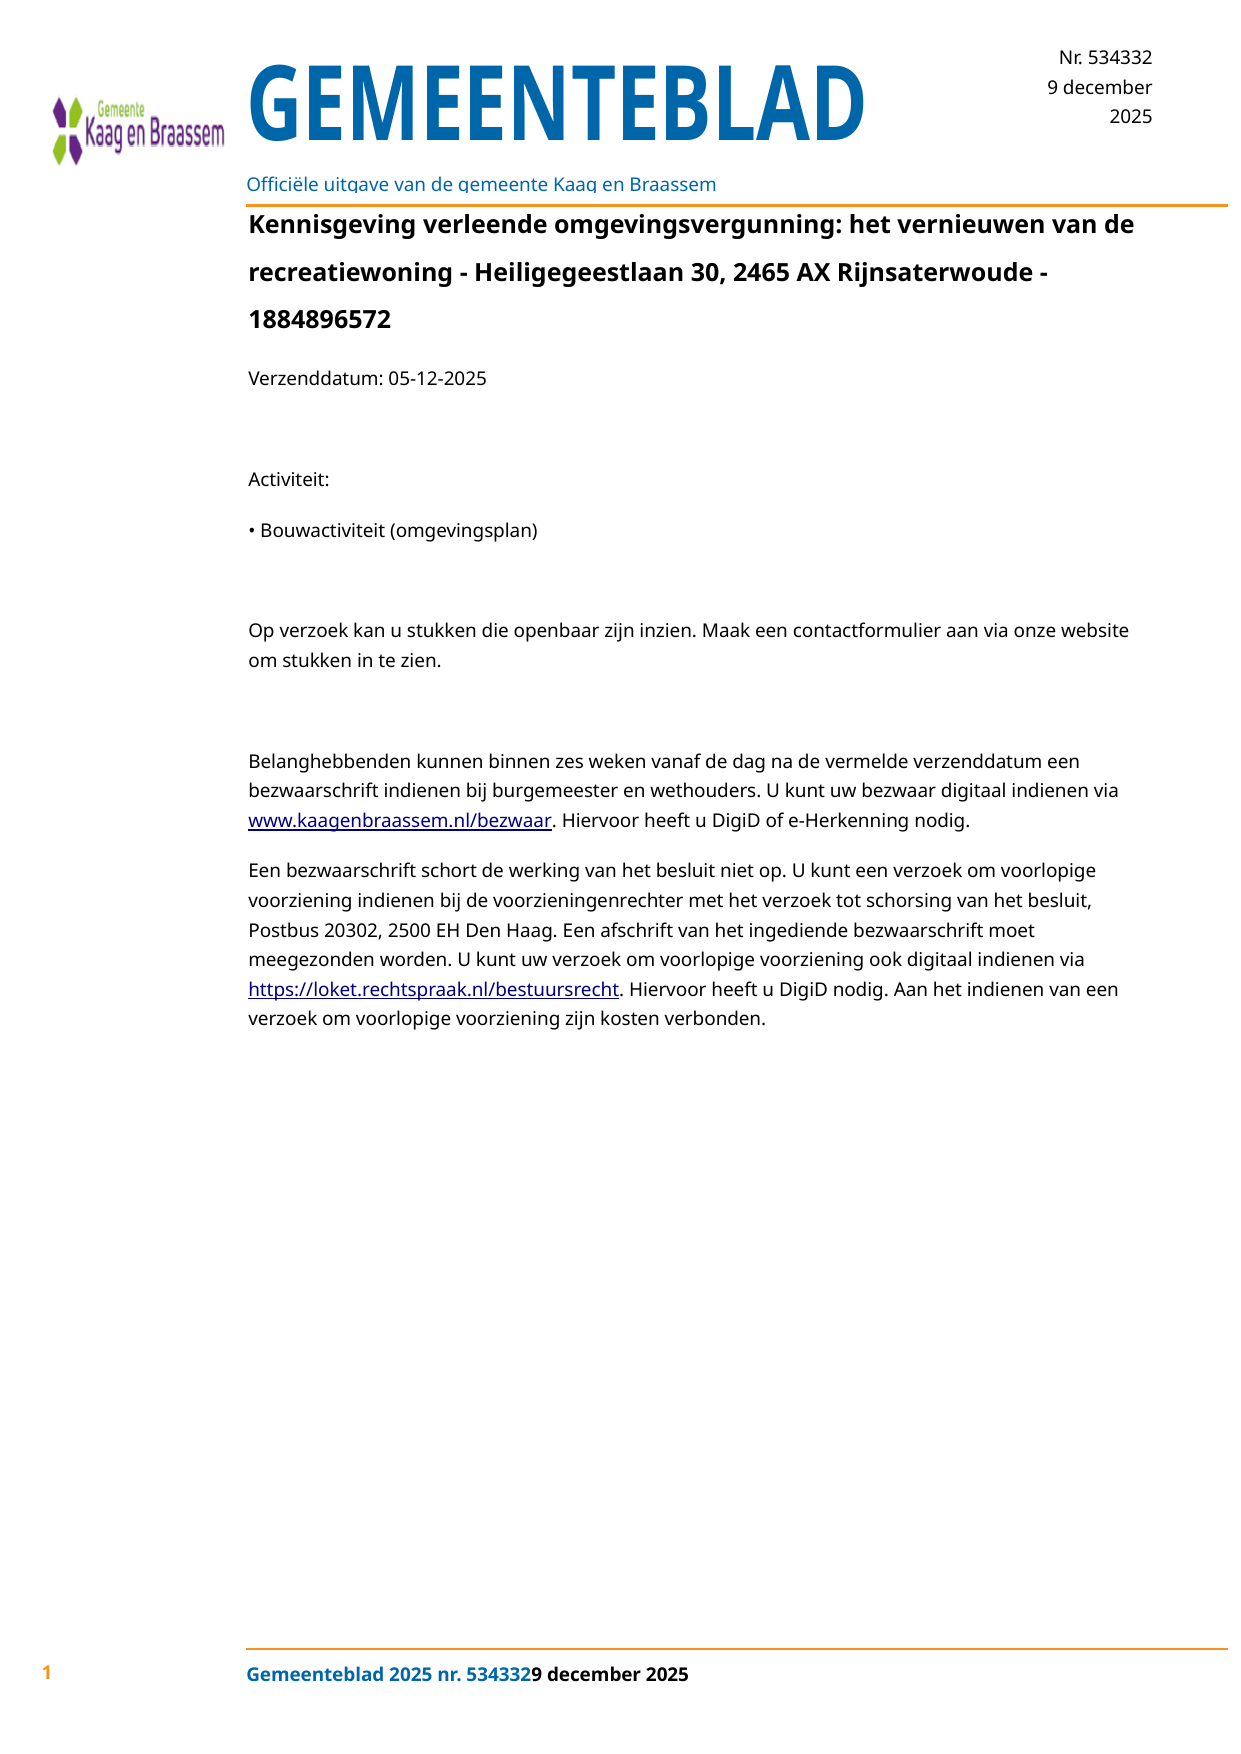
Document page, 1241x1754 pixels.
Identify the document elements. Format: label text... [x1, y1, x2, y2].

text Verzenddatum: 05-12-2025 [248, 366, 1152, 391]
text Activiteit: [248, 466, 1152, 492]
picture [41, 47, 231, 172]
text • Bouwactiviteit (omgevingsplan) [248, 517, 1152, 542]
text Kennisgeving verleende omgevingsvergunning: het vernieuwen van de recreatiewoning - Heiligegeestlaan 30, 2465 AX Rijnsaterwoude - 1884896572 [248, 207, 1152, 336]
text Belanghebbenden kunnen binnen zes weken vanaf de dag na de vermelde verzenddatum een bezwaarschrift indienen bij burgemeester en wethouders. U kunt uw bezwaar digitaal indienen via www.kaagenbraassem.nl/bezwaar. Hiervoor heeft u DigiD of e-Herkenning nodig. [248, 748, 1152, 833]
text Een bezwaarschrift schort de werking van het besluit niet op. U kunt een verzoek om voorlopige voorziening indienen bij de voorzieningenrechter met het verzoek tot schorsing van het besluit, Postbus 20302, 2500 EH Den Haag. Een afschrift van het ingediende bezwaarschrift moet meegezonden worden. U kunt uw verzoek om voorlopige voorziening ook digitaal indienen via https://loket.rechtspraak.nl/bestuursrecht. Hiervoor heeft u DigiD nodig. Aan het indienen van een verzoek om voorlopige voorziening zijn kosten verbonden. [248, 858, 1152, 1031]
text Op verzoek kan u stukken die openbaar zijn inzien. Maak een contactformulier aan via onze website om stukken in te zien. [248, 618, 1152, 673]
